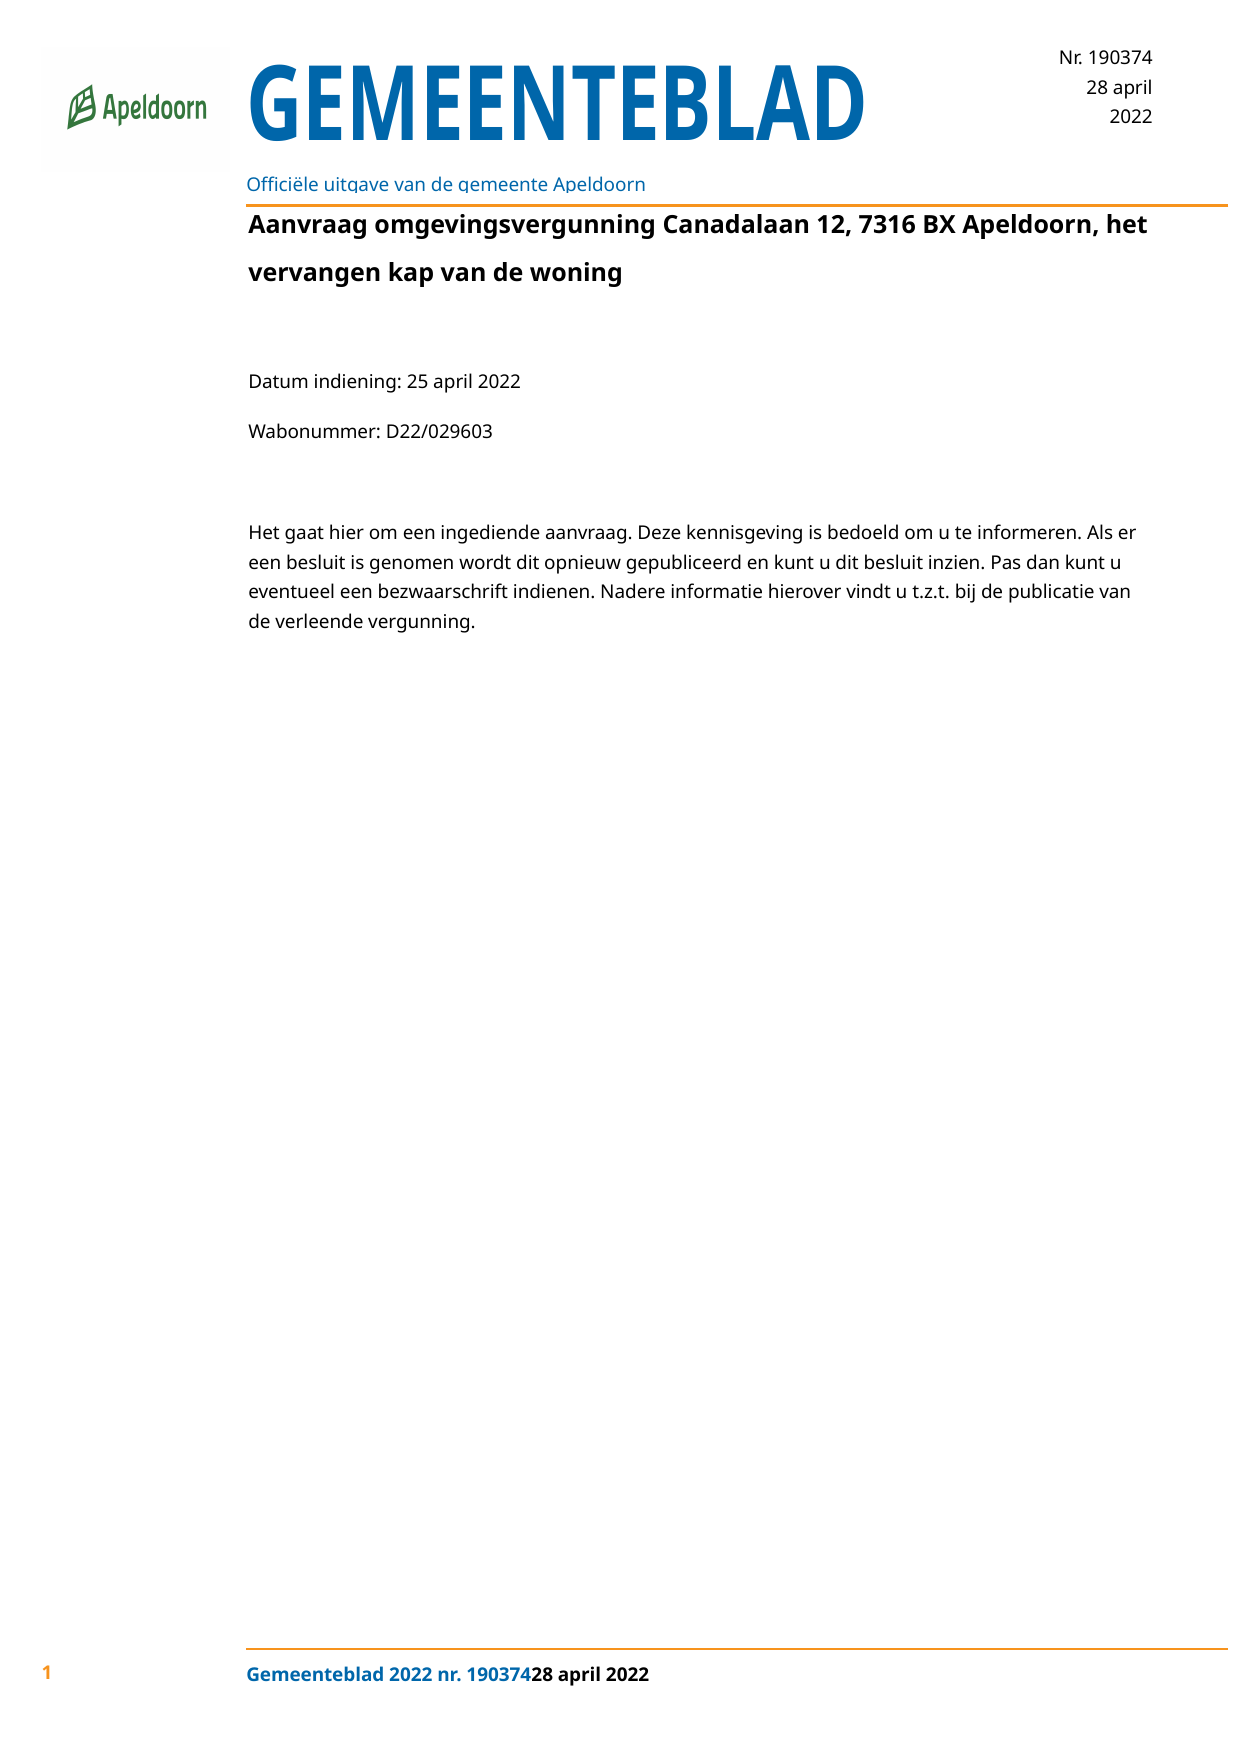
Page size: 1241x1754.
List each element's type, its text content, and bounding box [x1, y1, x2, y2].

text Aanvraag omgevingsvergunning Canadalaan 12, 7316 BX Apeldoorn, het vervangen kap van de woning [248, 207, 1152, 288]
text Het gaat hier om een ingediende aanvraag. Deze kennisgeving is bedoeld om u te informeren. Als er een besluit is genomen wordt dit opnieuw gepubliceerd en kunt u dit besluit inzien. Pas dan kunt u eventueel een bezwaarschrift indienen. Nadere informatie hierover vindt u t.z.t. bij de publicatie van de verleende vergunning. [248, 519, 1152, 634]
text Wabonummer: D22/029603 [248, 419, 1152, 444]
text Datum indiening: 25 april 2022 [248, 368, 1152, 394]
picture [41, 47, 231, 172]
